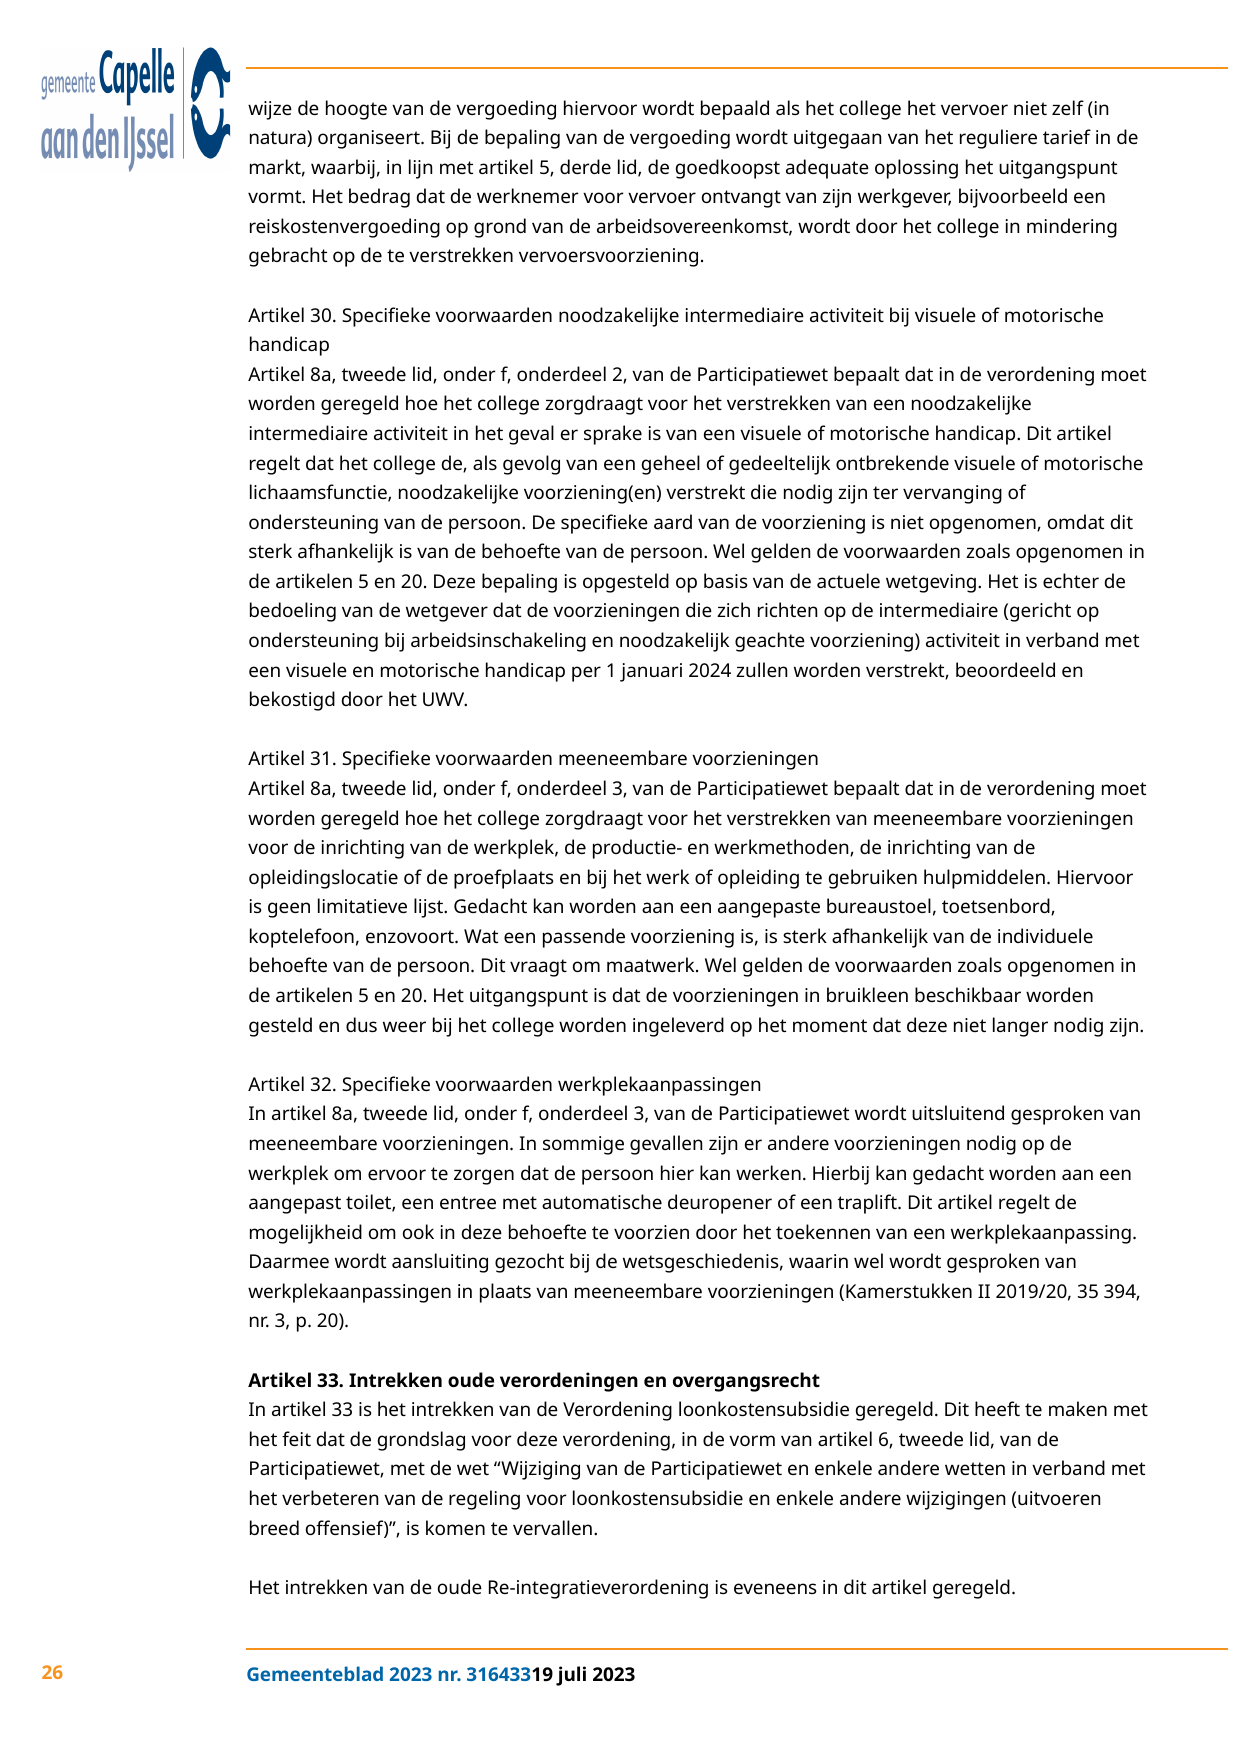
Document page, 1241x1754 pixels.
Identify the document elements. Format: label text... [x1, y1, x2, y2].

text Artikel 30. Specifieke voorwaarden noodzakelijke intermediaire activiteit bij visuele of motorische handicap [248, 302, 1152, 357]
text Artikel 33. Intrekken oude verordeningen en overgangsrecht [248, 1367, 1152, 1393]
text Artikel 8a, tweede lid, onder f, onderdeel 3, van de Participatiewet bepaalt dat in de verordening moet worden geregeld hoe het college zorgdraagt voor het verstrekken van meeneembare voorzieningen voor de inrichting van de werkplek, de productie- en werkmethoden, de inrichting van de opleidingslocatie of de proefplaats en bij het werk of opleiding te gebruiken hulpmiddelen. Hiervoor is geen limitatieve lijst. Gedacht kan worden aan een aangepaste bureaustoel, toetsenbord, koptelefoon, enzovoort. Wat een passende voorziening is, is sterk afhankelijk van de individuele behoefte van de persoon. Dit vraagt om maatwerk. Wel gelden de voorwaarden zoals opgenomen in de artikelen 5 en 20. Het uitgangspunt is dat de voorzieningen in bruikleen beschikbaar worden gesteld en dus weer bij het college worden ingeleverd op het moment dat deze niet langer nodig zijn. [248, 775, 1152, 1038]
picture [41, 47, 231, 172]
text In artikel 8a, tweede lid, onder f, onderdeel 3, van de Participatiewet wordt uitsluitend gesproken van meeneembare voorzieningen. In sommige gevallen zijn er andere voorzieningen nodig op de werkplek om ervoor te zorgen dat de persoon hier kan werken. Hierbij kan gedacht worden aan een aangepast toilet, een entree met automatische deuropener of een traplift. Dit artikel regelt de mogelijkheid om ook in deze behoefte te voorzien door het toekennen van een werkplekaanpassing. Daarmee wordt aansluiting gezocht bij de wetsgeschiedenis, waarin wel wordt gesproken van werkplekaanpassingen in plaats van meeneembare voorzieningen (Kamerstukken II 2019/20, 35 394, nr. 3, p. 20). [248, 1101, 1152, 1333]
text In artikel 33 is het intrekken van de Verordening loonkostensubsidie geregeld. Dit heeft te maken met het feit dat de grondslag voor deze verordening, in de vorm van artikel 6, tweede lid, van de Participatiewet, met de wet “Wijziging van de Participatiewet en enkele andere wetten in verband met het verbeteren van de regeling voor loonkostensubsidie en enkele andere wijzigingen (uitvoeren breed offensief)”, is komen te vervallen. [248, 1396, 1152, 1541]
text Artikel 32. Specifieke voorwaarden werkplekaanpassingen [248, 1071, 1152, 1097]
text Artikel 31. Specifieke voorwaarden meeneembare voorzieningen [248, 746, 1152, 771]
text wijze de hoogte van de vergoeding hiervoor wordt bepaald als het college het vervoer niet zelf (in natura) organiseert. Bij de bepaling van de vergoeding wordt uitgegaan van het reguliere tarief in de markt, waarbij, in lijn met artikel 5, derde lid, de goedkoopst adequate oplossing het uitgangspunt vormt. Het bedrag dat de werknemer voor vervoer ontvangt van zijn werkgever, bijvoorbeeld een reiskostenvergoeding op grond van de arbeidsovereenkomst, wordt door het college in mindering gebracht op de te verstrekken vervoersvoorziening. [248, 95, 1152, 268]
text Het intrekken van de oude Re-integratieverordening is eveneens in dit artikel geregeld. [248, 1574, 1152, 1600]
text Artikel 8a, tweede lid, onder f, onderdeel 2, van de Participatiewet bepaalt dat in de verordening moet worden geregeld hoe het college zorgdraagt voor het verstrekken van een noodzakelijke intermediaire activiteit in het geval er sprake is van een visuele of motorische handicap. Dit artikel regelt dat het college de, als gevolg van een geheel of gedeeltelijk ontbrekende visuele of motorische lichaamsfunctie, noodzakelijke voorziening(en) verstrekt die nodig zijn ter vervanging of ondersteuning van de persoon. De specifieke aard van de voorziening is niet opgenomen, omdat dit sterk afhankelijk is van de behoefte van de persoon. Wel gelden de voorwaarden zoals opgenomen in de artikelen 5 en 20. Deze bepaling is opgesteld op basis van de actuele wetgeving. Het is echter de bedoeling van de wetgever dat de voorzieningen die zich richten op de intermediaire (gericht op ondersteuning bij arbeidsinschakeling en noodzakelijk geachte voorziening) activiteit in verband met een visuele en motorische handicap per 1 januari 2024 zullen worden verstrekt, beoordeeld en bekostigd door het UWV. [248, 361, 1152, 712]
